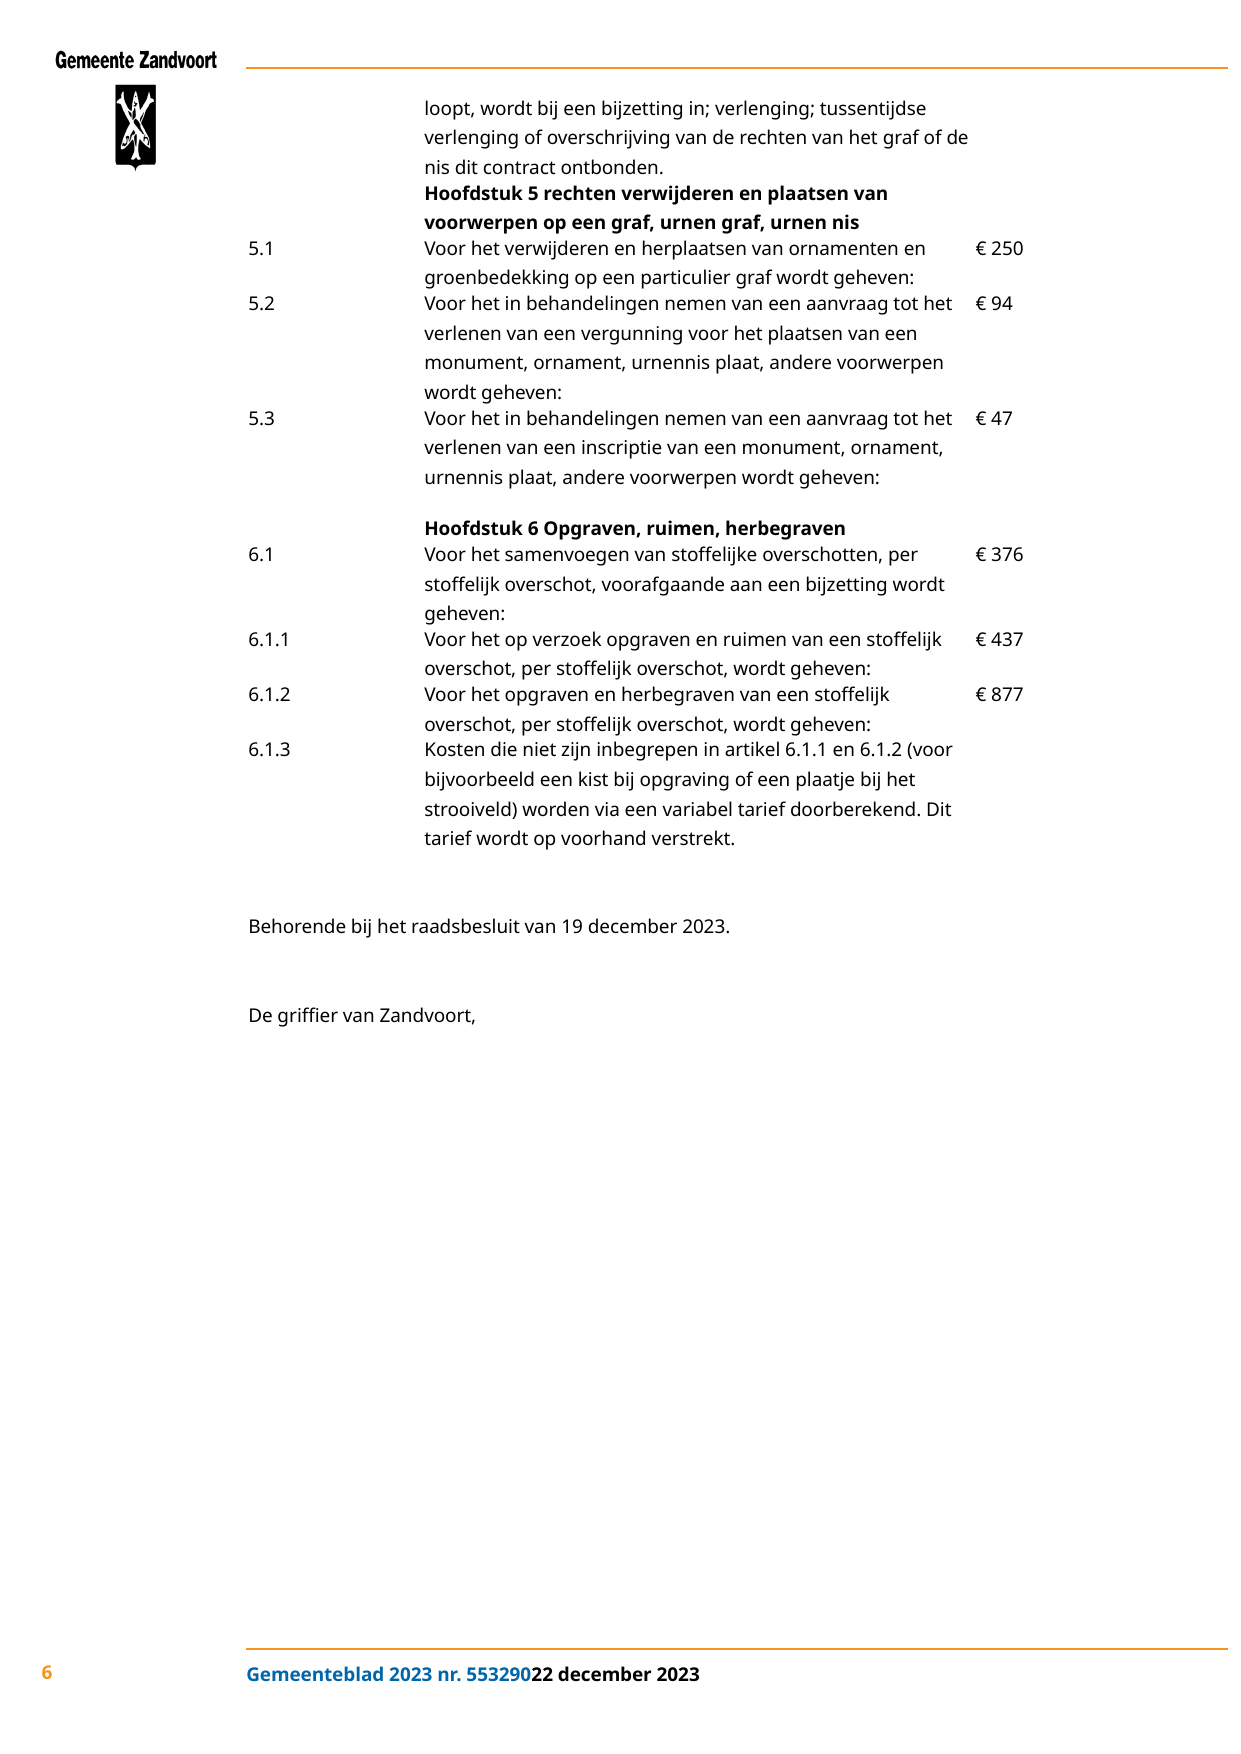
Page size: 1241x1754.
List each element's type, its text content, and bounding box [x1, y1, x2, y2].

table_cell Voor het samenvoegen van stoffelijke overschotten, per stoffelijk overschot, voorafgaande aan een bijzetting wordt geheven: [424, 541, 975, 626]
table_cell € 94 [975, 290, 1152, 405]
table_cell Hoofdstuk 5 rechten verwijderen en plaatsen van voorwerpen op een graf, urnen graf, urnen nis [424, 180, 975, 235]
table_cell [975, 180, 1152, 235]
table_cell Voor het verwijderen en herplaatsen van ornamenten en groenbedekking op een particulier graf wordt geheven: [424, 235, 975, 290]
table_cell 6.1.2 [248, 681, 424, 737]
table_cell 6.1.3 [248, 737, 424, 851]
table_cell € 250 [975, 235, 1152, 290]
text Behorende bij het raadsbesluit van 19 december 2023. [248, 913, 1152, 939]
table_cell Kosten die niet zijn inbegrepen in artikel 6.1.1 en 6.1.2 (voor bijvoorbeeld een kist bij opgraving of een plaatje bij het strooiveld) worden via een variabel tarief doorberekend. Dit tarief wordt op voorhand verstrekt. [424, 737, 975, 851]
table_cell 5.3 [248, 405, 424, 490]
table_cell [975, 515, 1152, 541]
table_cell Voor het opgraven en herbegraven van een stoffelijk overschot, per stoffelijk overschot, wordt geheven: [424, 681, 975, 737]
table_cell [248, 490, 424, 515]
table_cell loopt, wordt bij een bijzetting in; verlenging; tussentijdse verlenging of overschrijving van de rechten van het graf of de nis dit contract ontbonden. [424, 95, 975, 180]
table_cell [975, 95, 1152, 180]
table_cell [248, 95, 424, 180]
table_cell € 437 [975, 626, 1152, 681]
table_cell Voor het in behandelingen nemen van een aanvraag tot het verlenen van een inscriptie van een monument, ornament, urnennis plaat, andere voorwerpen wordt geheven: [424, 405, 975, 490]
text De griffier van Zandvoort, [248, 1002, 1152, 1028]
table_cell [975, 490, 1152, 515]
table_cell € 877 [975, 681, 1152, 737]
picture [41, 47, 231, 172]
table_cell [975, 737, 1152, 851]
table_cell [424, 490, 975, 515]
table_cell [248, 180, 424, 235]
table_cell Voor het in behandelingen nemen van een aanvraag tot het verlenen van een vergunning voor het plaatsen van een monument, ornament, urnennis plaat, andere voorwerpen wordt geheven: [424, 290, 975, 405]
table_cell Hoofdstuk 6 Opgraven, ruimen, herbegraven [424, 515, 975, 541]
table_cell 6.1 [248, 541, 424, 626]
table_cell Voor het op verzoek opgraven en ruimen van een stoffelijk overschot, per stoffelijk overschot, wordt geheven: [424, 626, 975, 681]
table_cell 6.1.1 [248, 626, 424, 681]
table_cell € 47 [975, 405, 1152, 490]
table_cell [248, 515, 424, 541]
table_cell € 376 [975, 541, 1152, 626]
table_cell 5.1 [248, 235, 424, 290]
table_cell 5.2 [248, 290, 424, 405]
